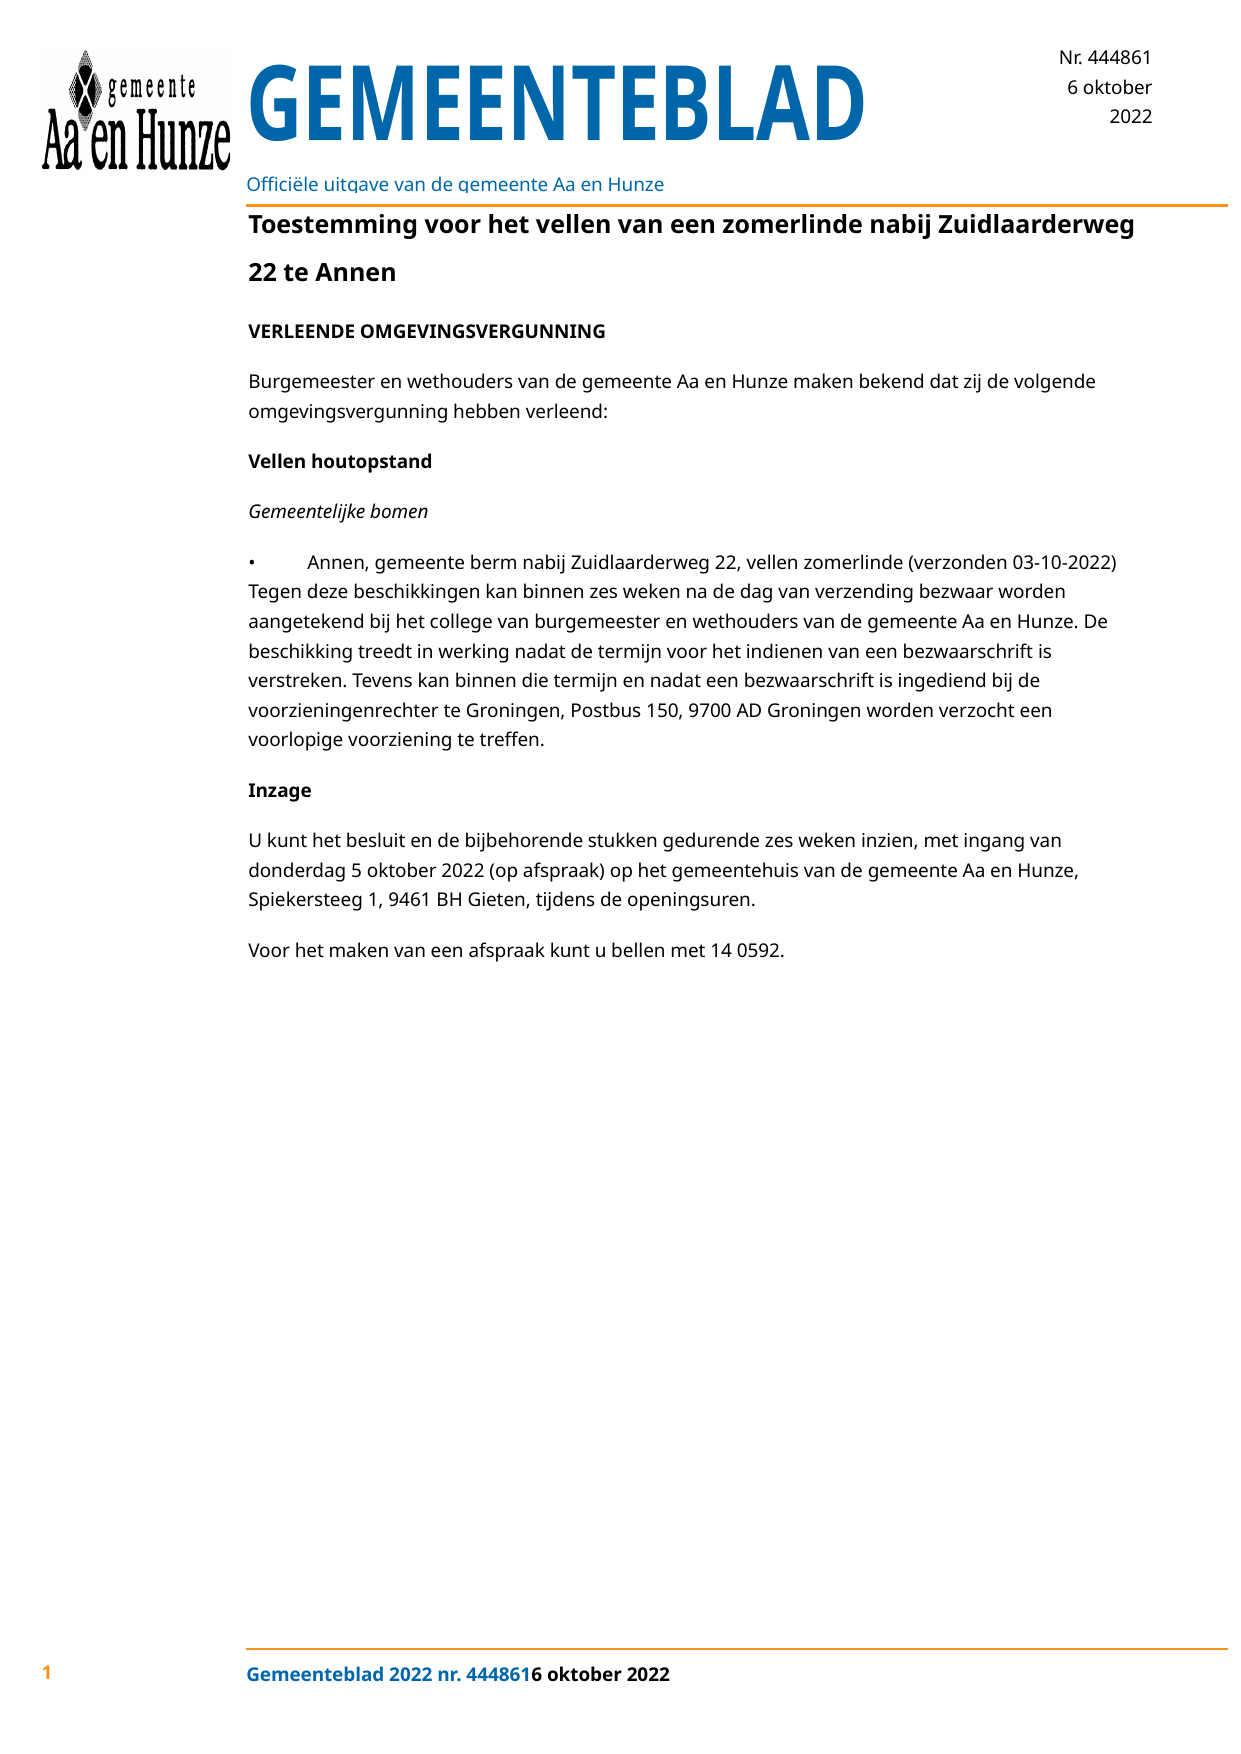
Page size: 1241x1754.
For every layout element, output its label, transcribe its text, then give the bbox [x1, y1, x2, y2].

text Tegen deze beschikkingen kan binnen zes weken na de dag van verzending bezwaar worden aangetekend bij het college van burgemeester en wethouders van de gemeente Aa en Hunze. De beschikking treedt in werking nadat de termijn voor het indienen van een bezwaarschrift is verstreken. Tevens kan binnen die termijn en nadat een bezwaarschrift is ingediend bij de voorzieningenrechter te Groningen, Postbus 150, 9700 AD Groningen worden verzocht een voorlopige voorziening te treffen. [248, 579, 1152, 752]
text Toestemming voor het vellen van een zomerlinde nabij Zuidlaarderweg 22 te Annen [248, 207, 1152, 288]
text Vellen houtopstand [248, 448, 1152, 474]
list Annen, gemeente berm nabij Zuidlaarderweg 22, vellen zomerlinde (verzonden 03-10-2022) [248, 549, 1152, 575]
text Voor het maken van een afspraak kunt u bellen met 14 0592. [248, 937, 1152, 963]
text Inzage [248, 777, 1152, 803]
text Gemeentelijke bomen [248, 499, 1152, 524]
text VERLEENDE OMGEVINGSVERGUNNING [248, 318, 1152, 344]
text U kunt het besluit en de bijbehorende stukken gedurende zes weken inzien, met ingang van donderdag 5 oktober 2022 (op afspraak) op het gemeentehuis van de gemeente Aa en Hunze, Spiekersteeg 1, 9461 BH Gieten, tijdens de openingsuren. [248, 827, 1152, 912]
picture [41, 47, 231, 172]
text Burgemeester en wethouders van de gemeente Aa en Hunze maken bekend dat zij de volgende omgevingsvergunning hebben verleend: [248, 368, 1152, 424]
